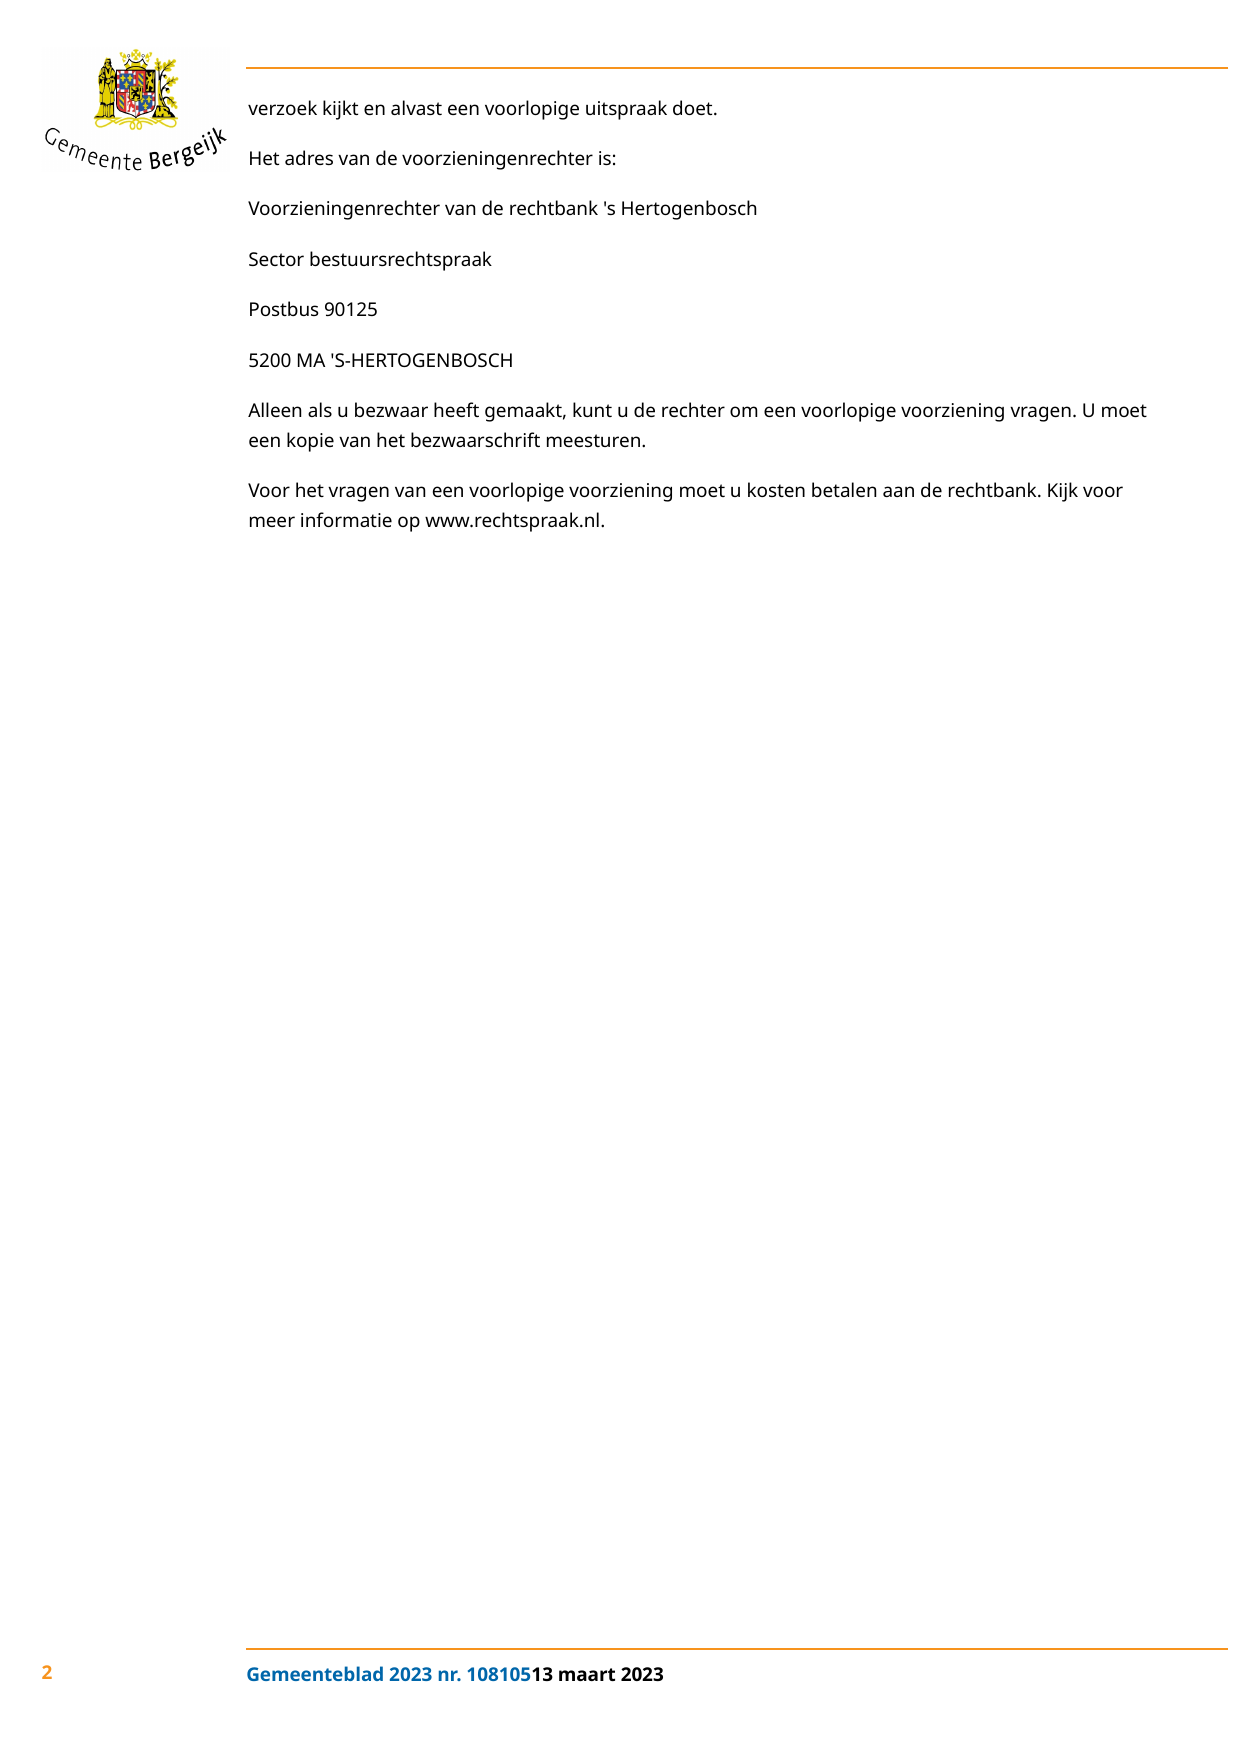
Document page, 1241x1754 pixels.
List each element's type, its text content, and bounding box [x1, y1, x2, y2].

picture [41, 47, 231, 172]
text Postbus 90125 [248, 296, 1152, 322]
text Alleen als u bezwaar heeft gemaakt, kunt u de rechter om een voorlopige voorziening vragen. U moet een kopie van het bezwaarschrift meesturen. [248, 397, 1152, 453]
text Voor het vragen van een voorlopige voorziening moet u kosten betalen aan de rechtbank. Kijk voor meer informatie op www.rechtspraak.nl. [248, 477, 1152, 533]
text Sector bestuursrechtspraak [248, 246, 1152, 272]
text Voorzieningenrechter van de rechtbank 's Hertogenbosch [248, 196, 1152, 221]
text verzoek kijkt en alvast een voorlopige uitspraak doet. [248, 95, 1152, 121]
text Het adres van de voorzieningenrechter is: [248, 145, 1152, 171]
text 5200 MA 'S-HERTOGENBOSCH [248, 347, 1152, 373]
